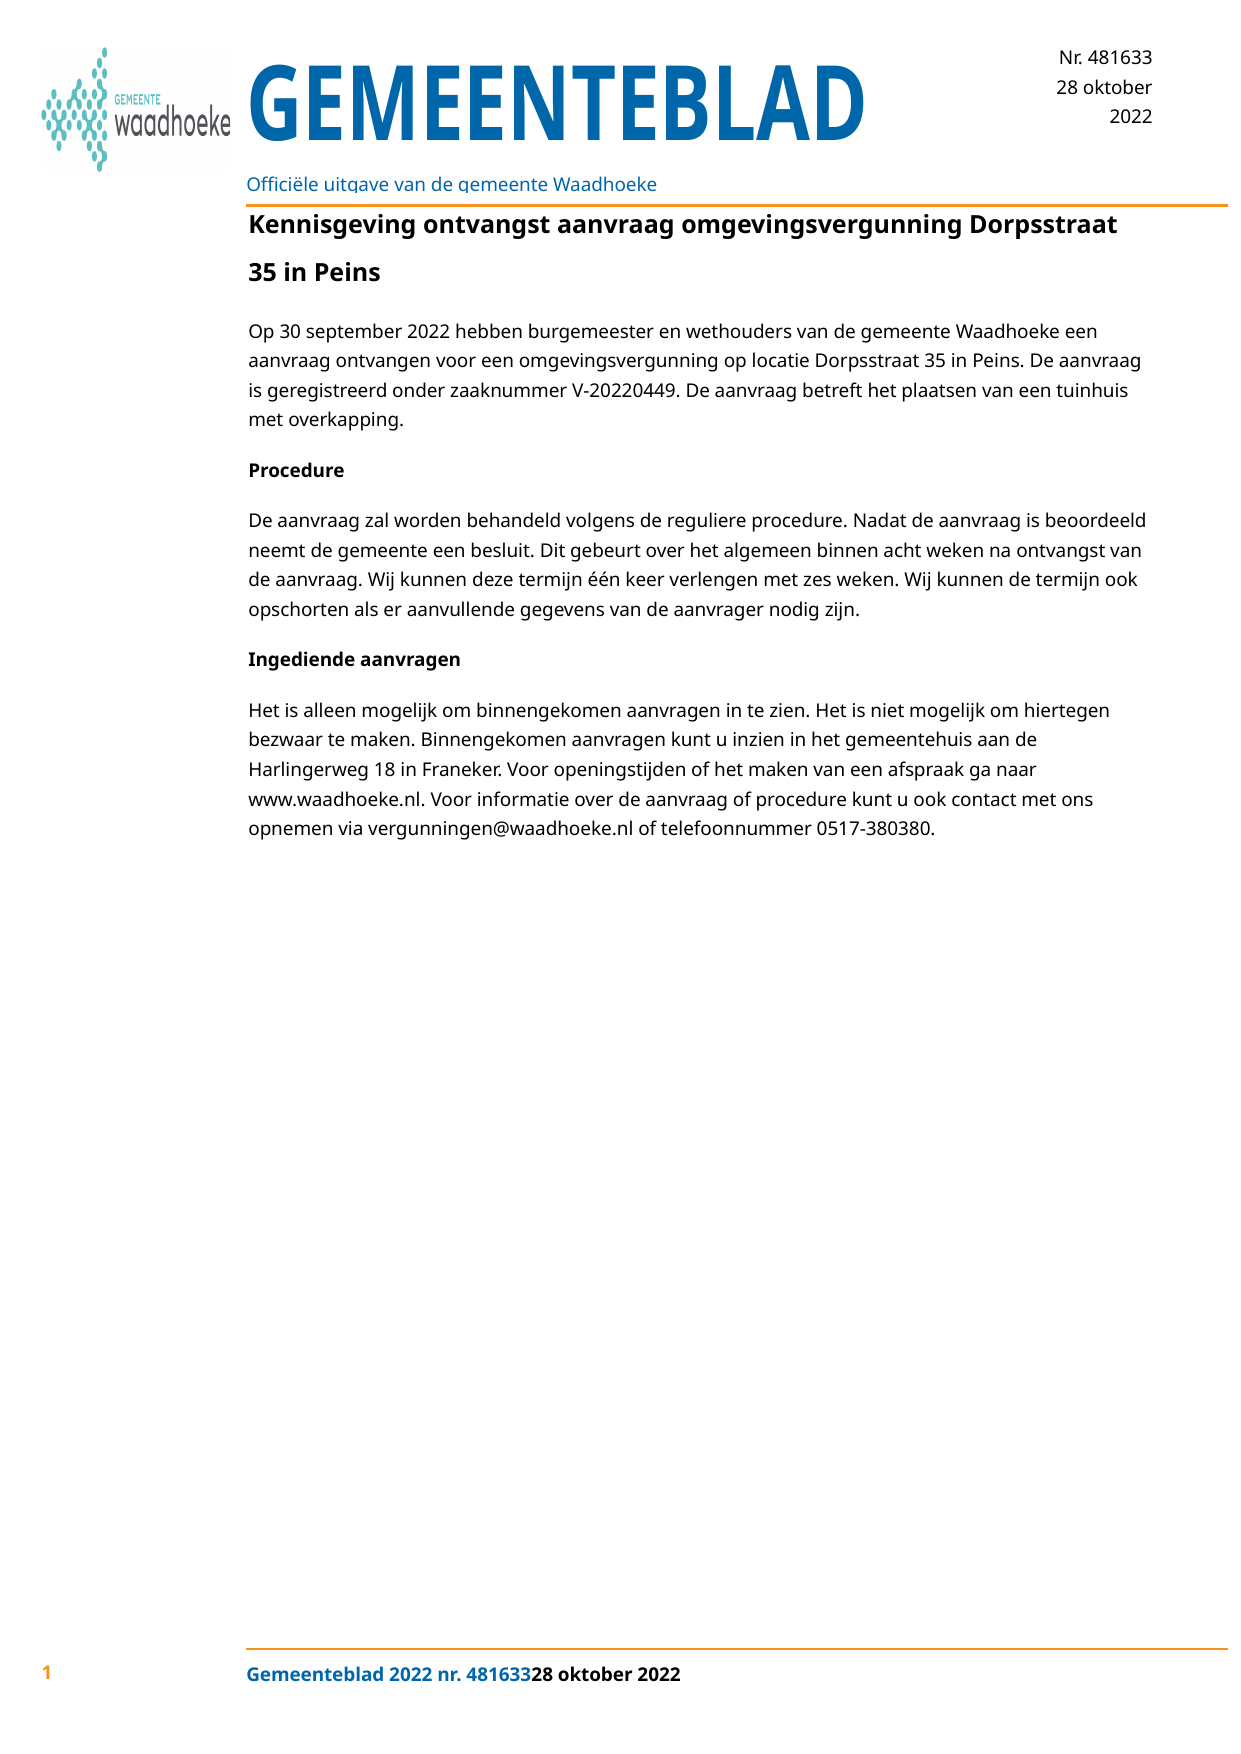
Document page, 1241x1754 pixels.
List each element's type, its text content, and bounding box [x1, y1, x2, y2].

text Het is alleen mogelijk om binnengekomen aanvragen in te zien. Het is niet mogelijk om hiertegen bezwaar te maken. Binnengekomen aanvragen kunt u inzien in het gemeentehuis aan de Harlingerweg 18 in Franeker. Voor openingstijden of het maken van een afspraak ga naar www.waadhoeke.nl. Voor informatie over de aanvraag of procedure kunt u ook contact met ons opnemen via vergunningen@waadhoeke.nl of telefoonnummer 0517-380380. [248, 697, 1152, 841]
text Procedure [248, 457, 1152, 483]
text Kennisgeving ontvangst aanvraag omgevingsvergunning Dorpsstraat 35 in Peins [248, 207, 1152, 288]
text Op 30 september 2022 hebben burgemeester en wethouders van de gemeente Waadhoeke een aanvraag ontvangen voor een omgevingsvergunning op locatie Dorpsstraat 35 in Peins. De aanvraag is geregistreerd onder zaaknummer V-20220449. De aanvraag betreft het plaatsen van een tuinhuis met overkapping. [248, 318, 1152, 432]
text De aanvraag zal worden behandeld volgens de reguliere procedure. Nadat de aanvraag is beoordeeld neemt de gemeente een besluit. Dit gebeurt over het algemeen binnen acht weken na ontvangst van de aanvraag. Wij kunnen deze termijn één keer verlengen met zes weken. Wij kunnen de termijn ook opschorten als er aanvullende gegevens van de aanvrager nodig zijn. [248, 507, 1152, 622]
text Ingediende aanvragen [248, 647, 1152, 672]
picture [41, 47, 231, 172]
